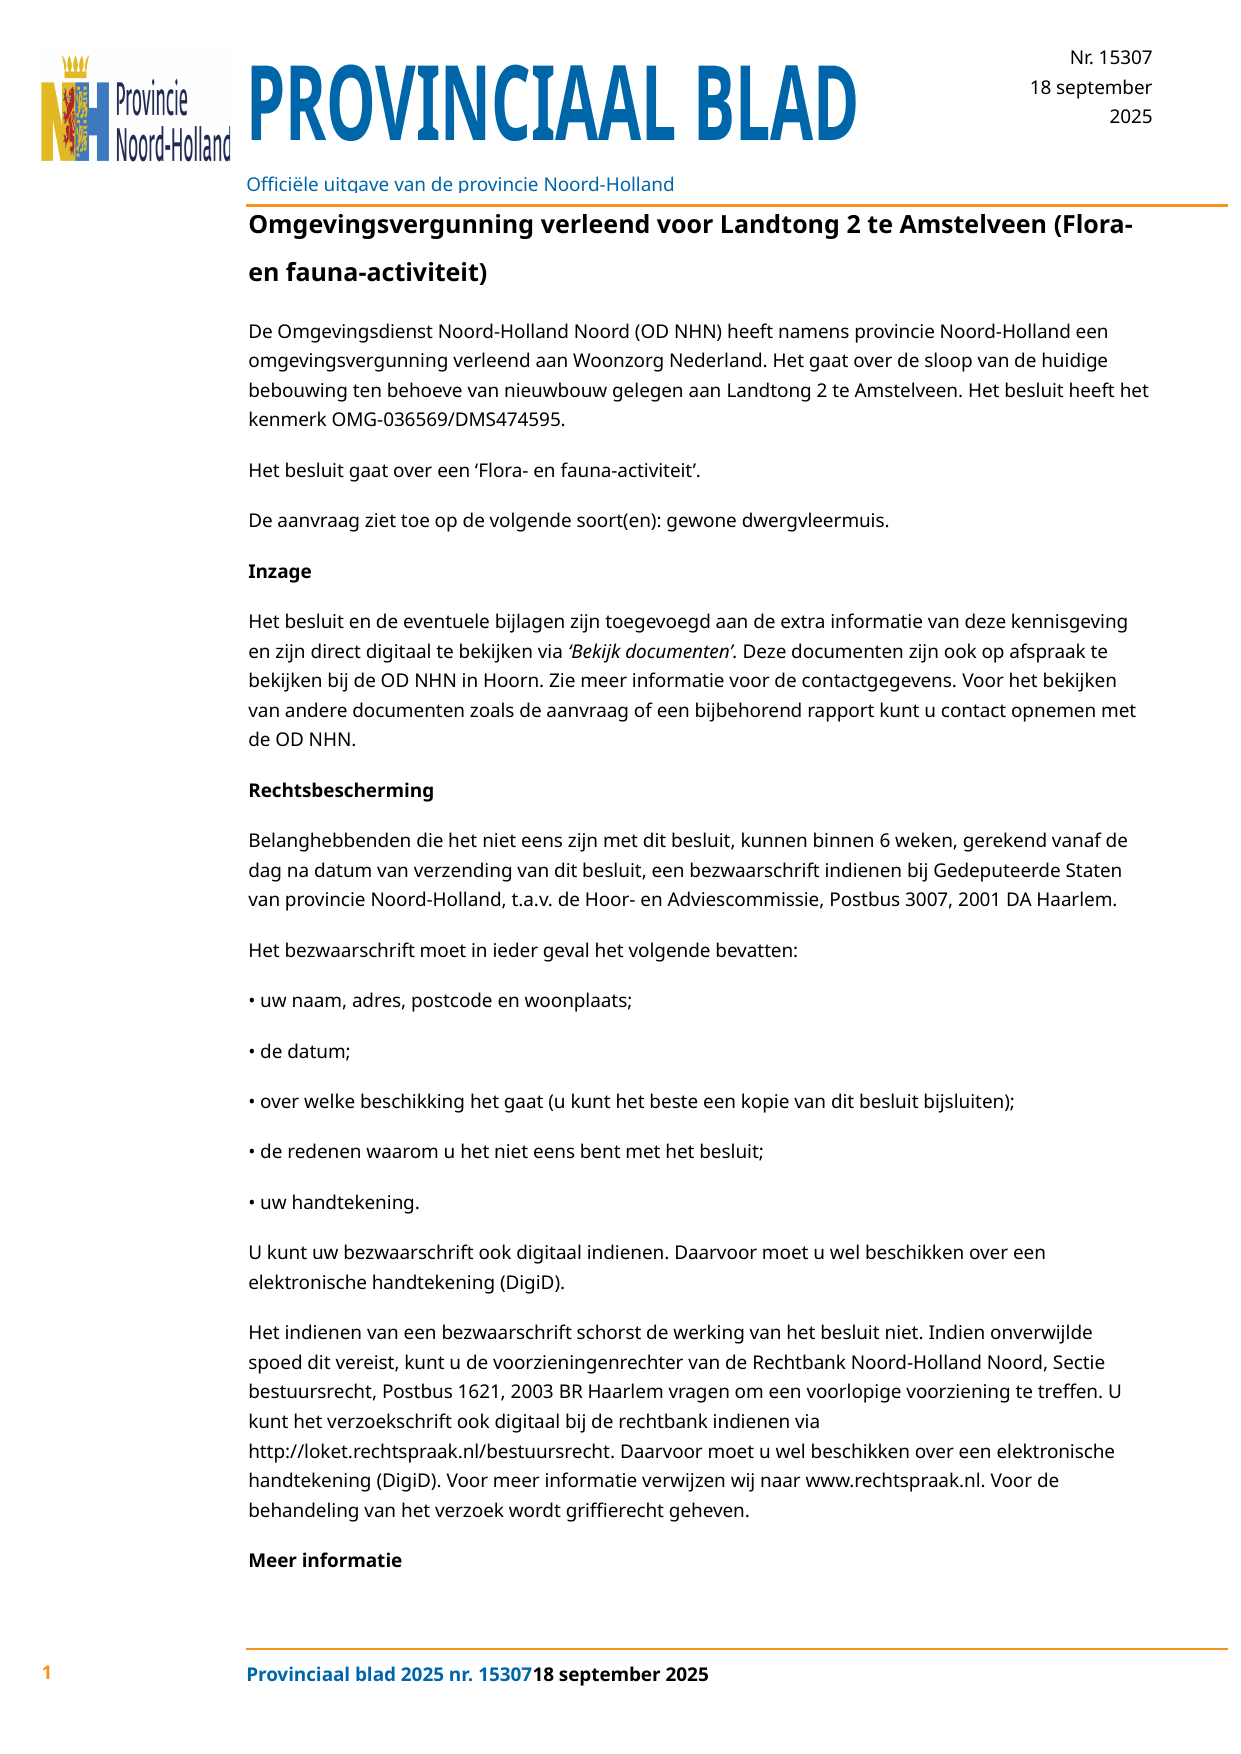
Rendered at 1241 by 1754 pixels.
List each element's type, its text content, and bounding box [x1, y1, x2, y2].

text De Omgevingsdienst Noord-Holland Noord (OD NHN) heeft namens provincie Noord-Holland een omgevingsvergunning verleend aan Woonzorg Nederland. Het gaat over de sloop van de huidige bebouwing ten behoeve van nieuwbouw gelegen aan Landtong 2 te Amstelveen. Het besluit heeft het kenmerk OMG-036569/DMS474595. [248, 318, 1152, 432]
text Het indienen van een bezwaarschrift schorst de werking van het besluit niet. Indien onverwijlde spoed dit vereist, kunt u de voorzieningenrechter van de Rechtbank Noord-Holland Noord, Sectie bestuursrecht, Postbus 1621, 2003 BR Haarlem vragen om een voorlopige voorziening te treffen. U kunt het verzoekschrift ook digitaal bij de rechtbank indienen via http://loket.rechtspraak.nl/bestuursrecht. Daarvoor moet u wel beschikken over een elektronische handtekening (DigiD). Voor meer informatie verwijzen wij naar www.rechtspraak.nl. Voor de behandeling van het verzoek wordt griffierecht geheven. [248, 1319, 1152, 1523]
text • uw naam, adres, postcode en woonplaats; [248, 987, 1152, 1013]
text • de datum; [248, 1038, 1152, 1064]
text Rechtsbescherming [248, 777, 1152, 803]
text Het besluit en de eventuele bijlagen zijn toegevoegd aan de extra informatie van deze kennisgeving en zijn direct digitaal te bekijken via ‘Bekijk documenten’. Deze documenten zijn ook op afspraak te bekijken bij de OD NHN in Hoorn. Zie meer informatie voor de contactgegevens. Voor het bekijken van andere documenten zoals de aanvraag of een bijbehorend rapport kunt u contact opnemen met de OD NHN. [248, 608, 1152, 752]
text Meer informatie [248, 1547, 1152, 1573]
text U kunt uw bezwaarschrift ook digitaal indienen. Daarvoor moet u wel beschikken over een elektronische handtekening (DigiD). [248, 1239, 1152, 1295]
text De aanvraag ziet toe op de volgende soort(en): gewone dwergvleermuis. [248, 507, 1152, 533]
text Belanghebbenden die het niet eens zijn met dit besluit, kunnen binnen 6 weken, gerekend vanaf de dag na datum van verzending van dit besluit, een bezwaarschrift indienen bij Gedeputeerde Staten van provincie Noord-Holland, t.a.v. de Hoor- en Adviescommissie, Postbus 3007, 2001 DA Haarlem. [248, 827, 1152, 912]
text • de redenen waarom u het niet eens bent met het besluit; [248, 1139, 1152, 1164]
text Omgevingsvergunning verleend voor Landtong 2 te Amstelveen (Flora- en fauna-activiteit) [248, 207, 1152, 288]
text Het besluit gaat over een ‘Flora- en fauna-activiteit’. [248, 457, 1152, 483]
text Inzage [248, 558, 1152, 584]
text • uw handtekening. [248, 1189, 1152, 1215]
text Het bezwaarschrift moet in ieder geval het volgende bevatten: [248, 937, 1152, 963]
picture [41, 47, 231, 172]
text • over welke beschikking het gaat (u kunt het beste een kopie van dit besluit bijsluiten); [248, 1088, 1152, 1114]
